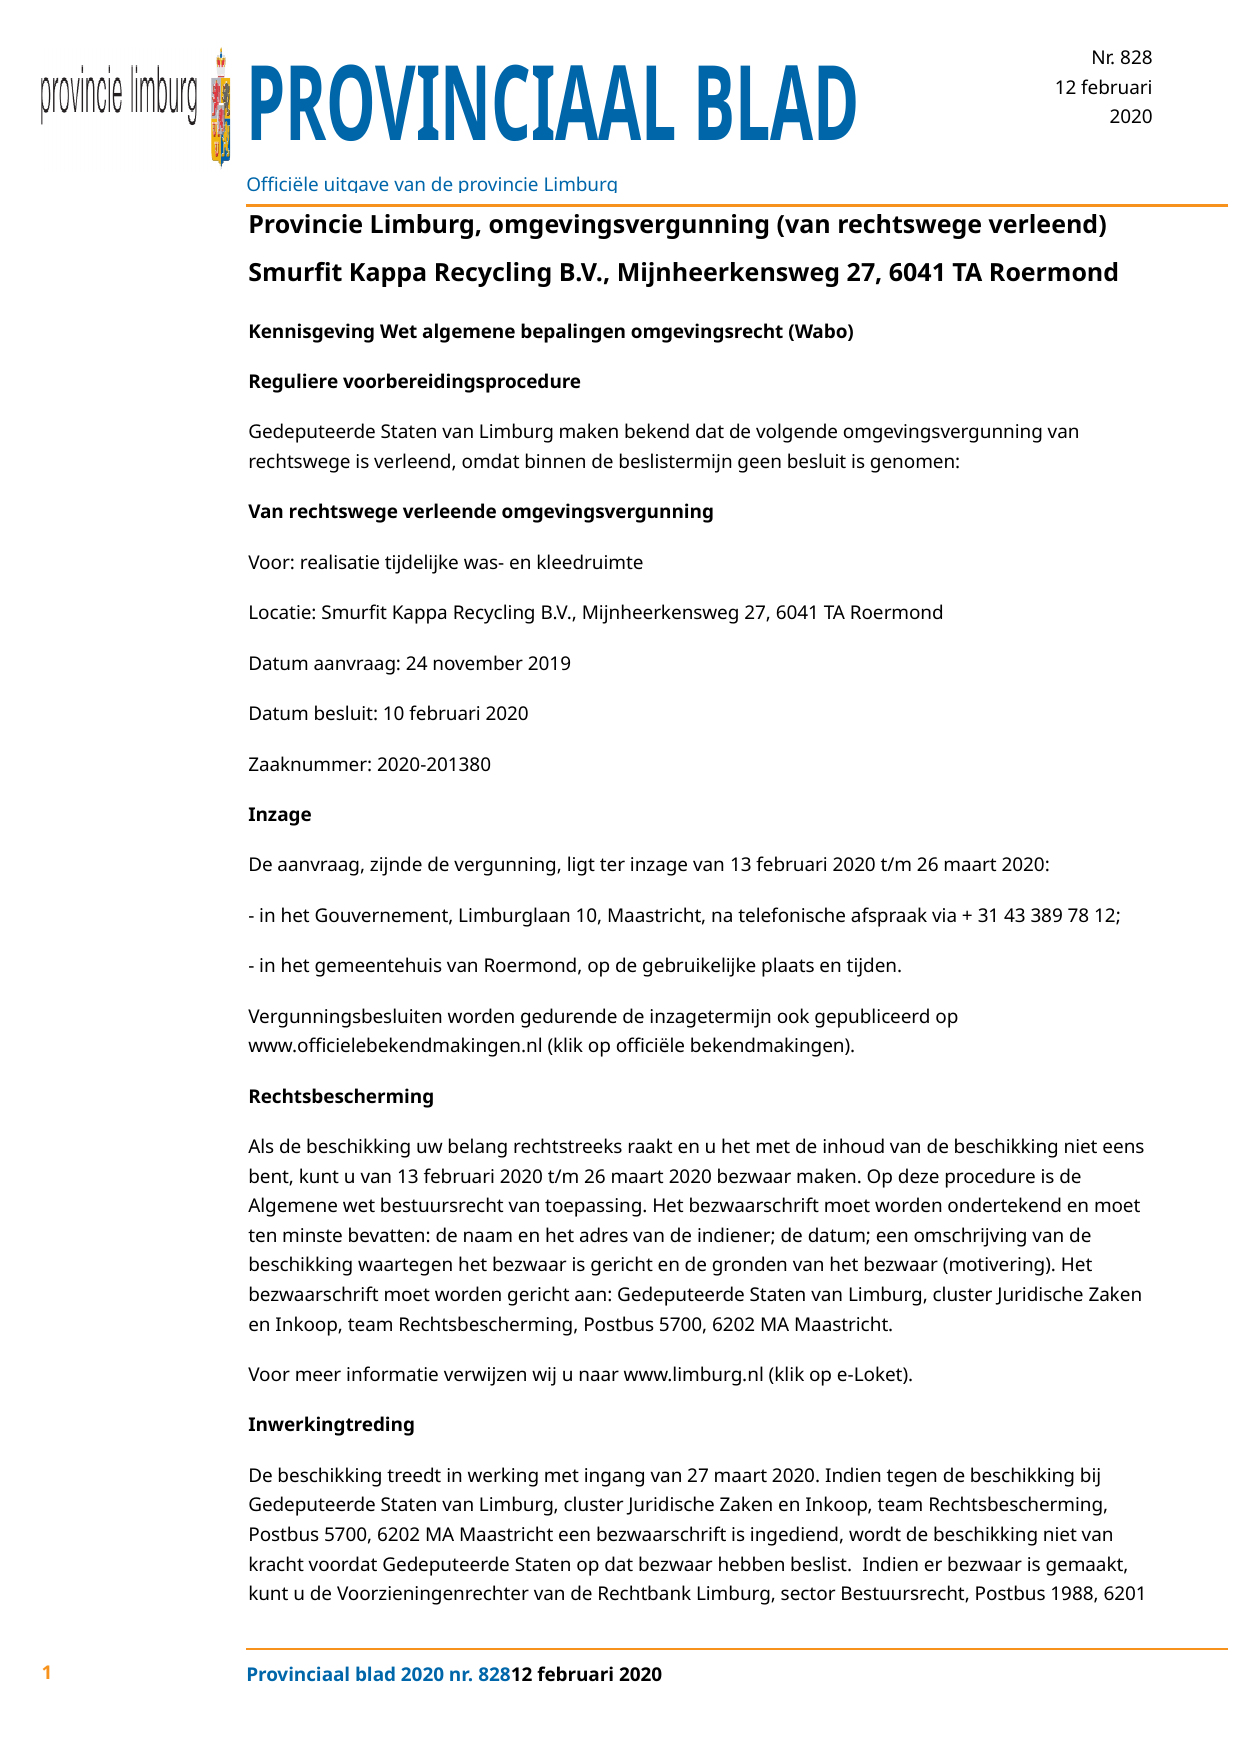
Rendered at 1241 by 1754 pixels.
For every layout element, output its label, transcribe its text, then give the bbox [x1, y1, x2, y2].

text Rechtsbescherming [248, 1083, 1152, 1109]
text De aanvraag, zijnde de vergunning, ligt ter inzage van 13 februari 2020 t/m 26 maart 2020: [248, 852, 1152, 877]
text Zaaknummer: 2020-201380 [248, 751, 1152, 777]
text Kennisgeving Wet algemene bepalingen omgevingsrecht (Wabo) [248, 318, 1152, 344]
text Provincie Limburg, omgevingsvergunning (van rechtswege verleend) Smurfit Kappa Recycling B.V., Mijnheerkensweg 27, 6041 TA Roermond [248, 207, 1152, 288]
text Inzage [248, 801, 1152, 827]
picture [41, 47, 231, 172]
text - in het gemeentehuis van Roermond, op de gebruikelijke plaats en tijden. [248, 952, 1152, 978]
text De beschikking treedt in werking met ingang van 27 maart 2020. Indien tegen de beschikking bij Gedeputeerde Staten van Limburg, cluster Juridische Zaken en Inkoop, team Rechtsbescherming, Postbus 5700, 6202 MA Maastricht een bezwaarschrift is ingediend, wordt de beschikking niet van kracht voordat Gedeputeerde Staten op dat bezwaar hebben beslist. Indien er bezwaar is gemaakt, kunt u de Voorzieningenrechter van de Rechtbank Limburg, sector Bestuursrecht, Postbus 1988, 6201 [248, 1462, 1152, 1606]
text Reguliere voorbereidingsprocedure [248, 368, 1152, 394]
text Datum besluit: 10 februari 2020 [248, 700, 1152, 726]
text Vergunningsbesluiten worden gedurende de inzagetermijn ook gepubliceerd op www.officielebekendmakingen.nl (klik op officiële bekendmakingen). [248, 1003, 1152, 1058]
text Gedeputeerde Staten van Limburg maken bekend dat de volgende omgevingsvergunning van rechtswege is verleend, omdat binnen de beslistermijn geen besluit is genomen: [248, 419, 1152, 474]
text Voor: realisatie tijdelijke was- en kleedruimte [248, 549, 1152, 575]
text Datum aanvraag: 24 november 2019 [248, 650, 1152, 676]
text Inwerkingtreding [248, 1412, 1152, 1437]
text Locatie: Smurfit Kappa Recycling B.V., Mijnheerkensweg 27, 6041 TA Roermond [248, 599, 1152, 625]
text Als de beschikking uw belang rechtstreeks raakt en u het met de inhoud van de beschikking niet eens bent, kunt u van 13 februari 2020 t/m 26 maart 2020 bezwaar maken. Op deze procedure is de Algemene wet bestuursrecht van toepassing. Het bezwaarschrift moet worden ondertekend en moet ten minste bevatten: de naam en het adres van de indiener; de datum; een omschrijving van de beschikking waartegen het bezwaar is gericht en de gronden van het bezwaar (motivering). Het bezwaarschrift moet worden gericht aan: Gedeputeerde Staten van Limburg, cluster Juridische Zaken en Inkoop, team Rechtsbescherming, Postbus 5700, 6202 MA Maastricht. [248, 1133, 1152, 1337]
text Van rechtswege verleende omgevingsvergunning [248, 499, 1152, 524]
text - in het Gouvernement, Limburglaan 10, Maastricht, na telefonische afspraak via + 31 43 389 78 12; [248, 902, 1152, 928]
text Voor meer informatie verwijzen wij u naar www.limburg.nl (klik op e-Loket). [248, 1361, 1152, 1387]
